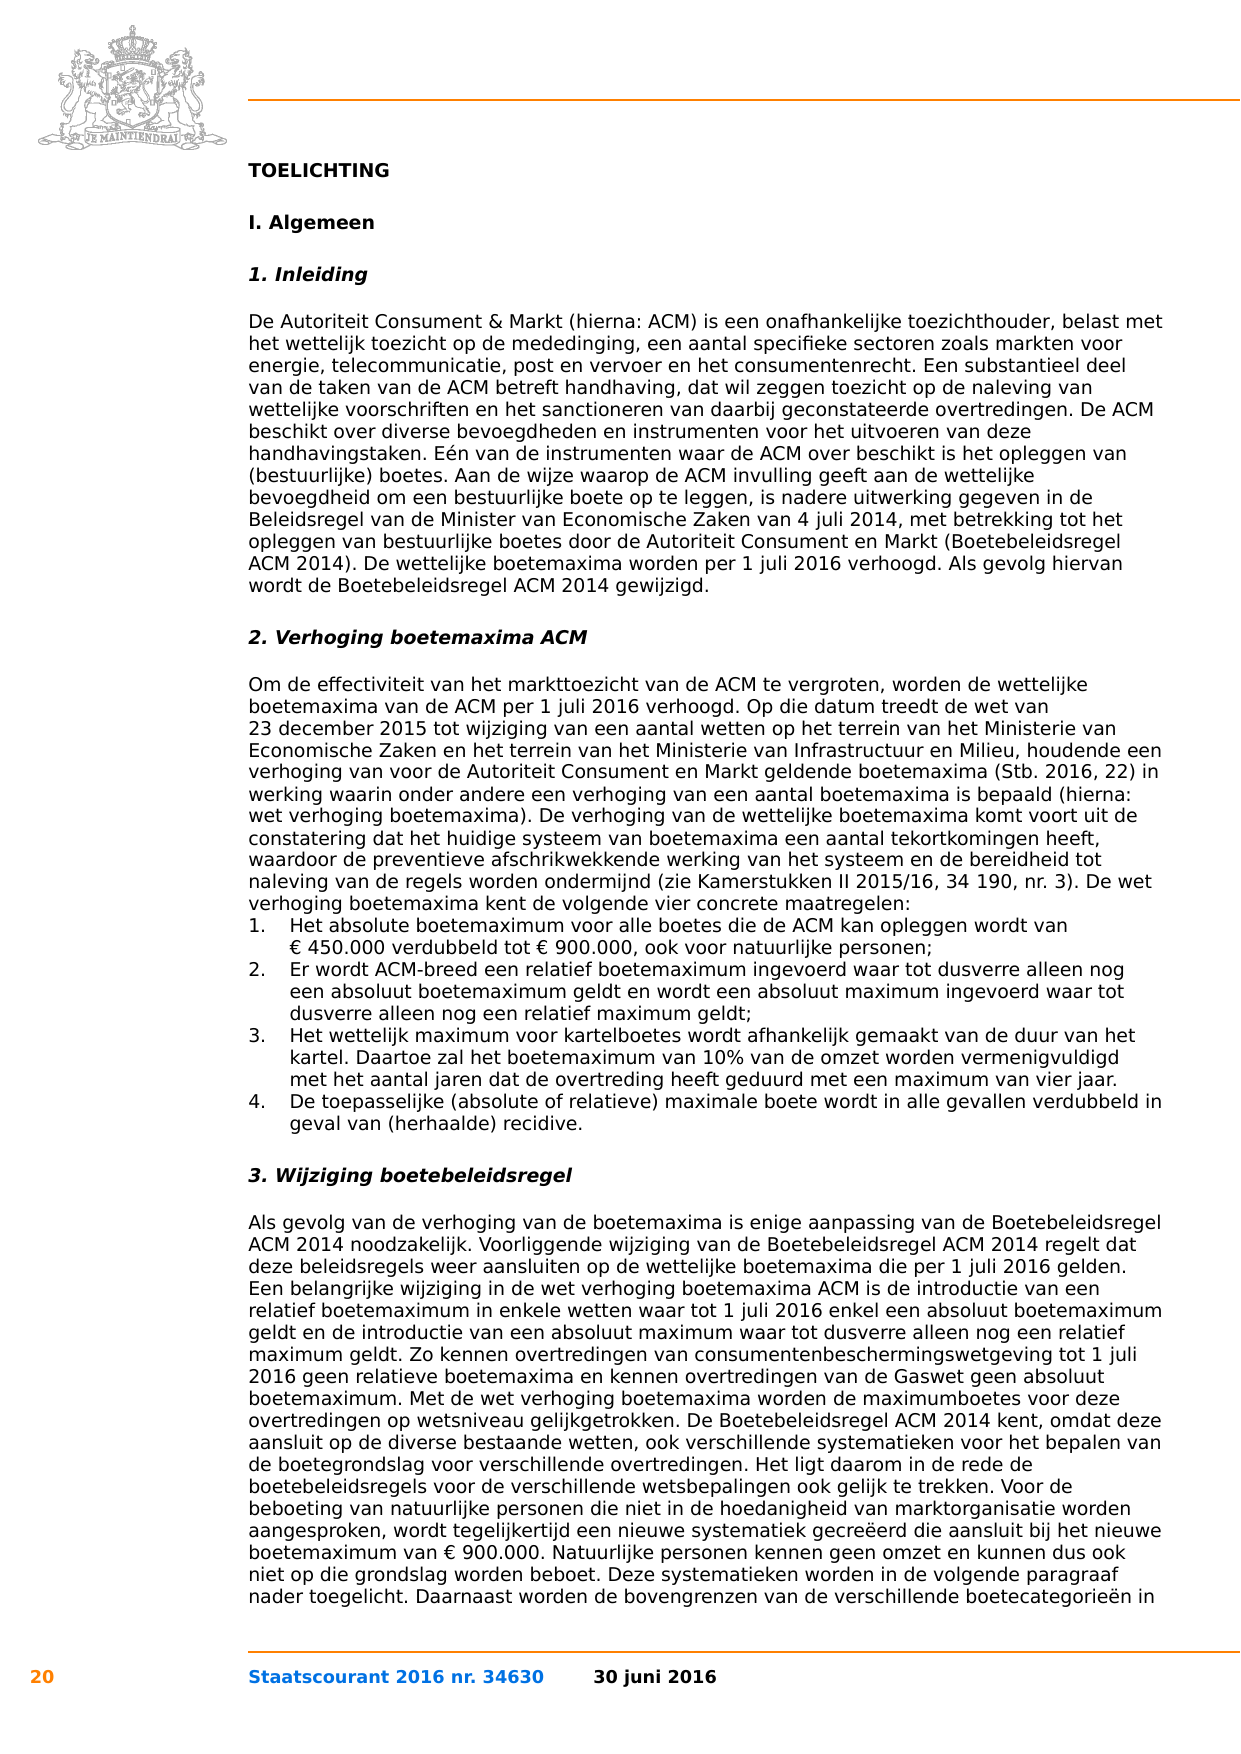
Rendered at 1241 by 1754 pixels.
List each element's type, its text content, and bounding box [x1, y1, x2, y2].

subtitle I. Algemeen [248, 212, 1163, 234]
subtitle 1. Inleiding [248, 264, 1163, 286]
picture [38, 25, 227, 150]
subtitle TOELICHTING [248, 160, 1163, 182]
text 3. Het wettelijk maximum voor kartelboetes wordt afhankelijk gemaakt van de duur van het kartel. Daartoe zal het boetemaximum van 10% van de omzet worden vermenigvuldigd met het aantal jaren dat de overtreding heeft geduurd met een maximum van vier jaar. [248, 1025, 1163, 1091]
text 4. De toepasselijke (absolute of relatieve) maximale boete wordt in alle gevallen verdubbeld in geval van (herhaalde) recidive. [248, 1091, 1163, 1135]
text Om de effectiviteit van het markttoezicht van de ACM te vergroten, worden de wettelijke boetemaxima van de ACM per 1 juli 2016 verhoogd. Op die datum treedt de wet van 23 december 2015 tot wijziging van een aantal wetten op het terrein van het Ministerie van Economische Zaken en het terrein van het Ministerie van Infrastructuur en Milieu, houdende een verhoging van voor de Autoriteit Consument en Markt geldende boetemaxima (Stb. 2016, 22) in werking waarin onder andere een verhoging van een aantal boetemaxima is bepaald (hierna: wet verhoging boetemaxima). De verhoging van de wettelijke boetemaxima komt voort uit de constatering dat het huidige systeem van boetemaxima een aantal tekortkomingen heeft, waardoor de preventieve afschrikwekkende werking van het systeem en de bereidheid tot naleving van de regels worden ondermijnd (zie Kamerstukken II 2015/16, 34 190, nr. 3). De wet verhoging boetemaxima kent de volgende vier concrete maatregelen: [248, 673, 1163, 915]
text 2. Er wordt ACM-breed een relatief boetemaximum ingevoerd waar tot dusverre alleen nog een absoluut boetemaximum geldt en wordt een absoluut maximum ingevoerd waar tot dusverre alleen nog een relatief maximum geldt; [248, 959, 1163, 1025]
text De Autoriteit Consument & Markt (hierna: ACM) is een onafhankelijke toezichthouder, belast met het wettelijk toezicht op de mededinging, een aantal specifieke sectoren zoals markten voor energie, telecommunicatie, post en vervoer en het consumentenrecht. Een substantieel deel van de taken van de ACM betreft handhaving, dat wil zeggen toezicht op de naleving van wettelijke voorschriften en het sanctioneren van daarbij geconstateerde overtredingen. De ACM beschikt over diverse bevoegdheden en instrumenten voor het uitvoeren van deze handhavingstaken. Eén van de instrumenten waar de ACM over beschikt is het opleggen van (bestuurlijke) boetes. Aan de wijze waarop de ACM invulling geeft aan de wettelijke bevoegdheid om een bestuurlijke boete op te leggen, is nadere uitwerking gegeven in de Beleidsregel van de Minister van Economische Zaken van 4 juli 2014, met betrekking tot het opleggen van bestuurlijke boetes door de Autoriteit Consument en Markt (Boetebeleidsregel ACM 2014). De wettelijke boetemaxima worden per 1 juli 2016 verhoogd. Als gevolg hiervan wordt de Boetebeleidsregel ACM 2014 gewijzigd. [248, 311, 1163, 597]
subtitle 2. Verhoging boetemaxima ACM [248, 627, 1163, 648]
text 1. Het absolute boetemaximum voor alle boetes die de ACM kan opleggen wordt van € 450.000 verdubbeld tot € 900.000, ook voor natuurlijke personen; [248, 915, 1163, 959]
text Een belangrijke wijziging in de wet verhoging boetemaxima ACM is de introductie van een relatief boetemaximum in enkele wetten waar tot 1 juli 2016 enkel een absoluut boetemaximum geldt en de introductie van een absoluut maximum waar tot dusverre alleen nog een relatief maximum geldt. Zo kennen overtredingen van consumentenbeschermingswetgeving tot 1 juli 2016 geen relatieve boetemaxima en kennen overtredingen van de Gaswet geen absoluut boetemaximum. Met de wet verhoging boetemaxima worden de maximumboetes voor deze overtredingen op wetsniveau gelijkgetrokken. De Boetebeleidsregel ACM 2014 kent, omdat deze aansluit op de diverse bestaande wetten, ook verschillende systematieken voor het bepalen van de boetegrondslag voor verschillende overtredingen. Het ligt daarom in de rede de boetebeleidsregels voor de verschillende wetsbepalingen ook gelijk te trekken. Voor de beboeting van natuurlijke personen die niet in de hoedanigheid van marktorganisatie worden aangesproken, wordt tegelijkertijd een nieuwe systematiek gecreëerd die aansluit bij het nieuwe boetemaximum van € 900.000. Natuurlijke personen kennen geen omzet en kunnen dus ook niet op die grondslag worden beboet. Deze systematieken worden in de volgende paragraaf nader toegelicht. Daarnaast worden de bovengrenzen van de verschillende boetecategorieën in [248, 1278, 1163, 1608]
text Als gevolg van de verhoging van de boetemaxima is enige aanpassing van de Boetebeleidsregel ACM 2014 noodzakelijk. Voorliggende wijziging van de Boetebeleidsregel ACM 2014 regelt dat deze beleidsregels weer aansluiten op de wettelijke boetemaxima die per 1 juli 2016 gelden. [248, 1212, 1163, 1278]
subtitle 3. Wijziging boetebeleidsregel [248, 1165, 1163, 1187]
